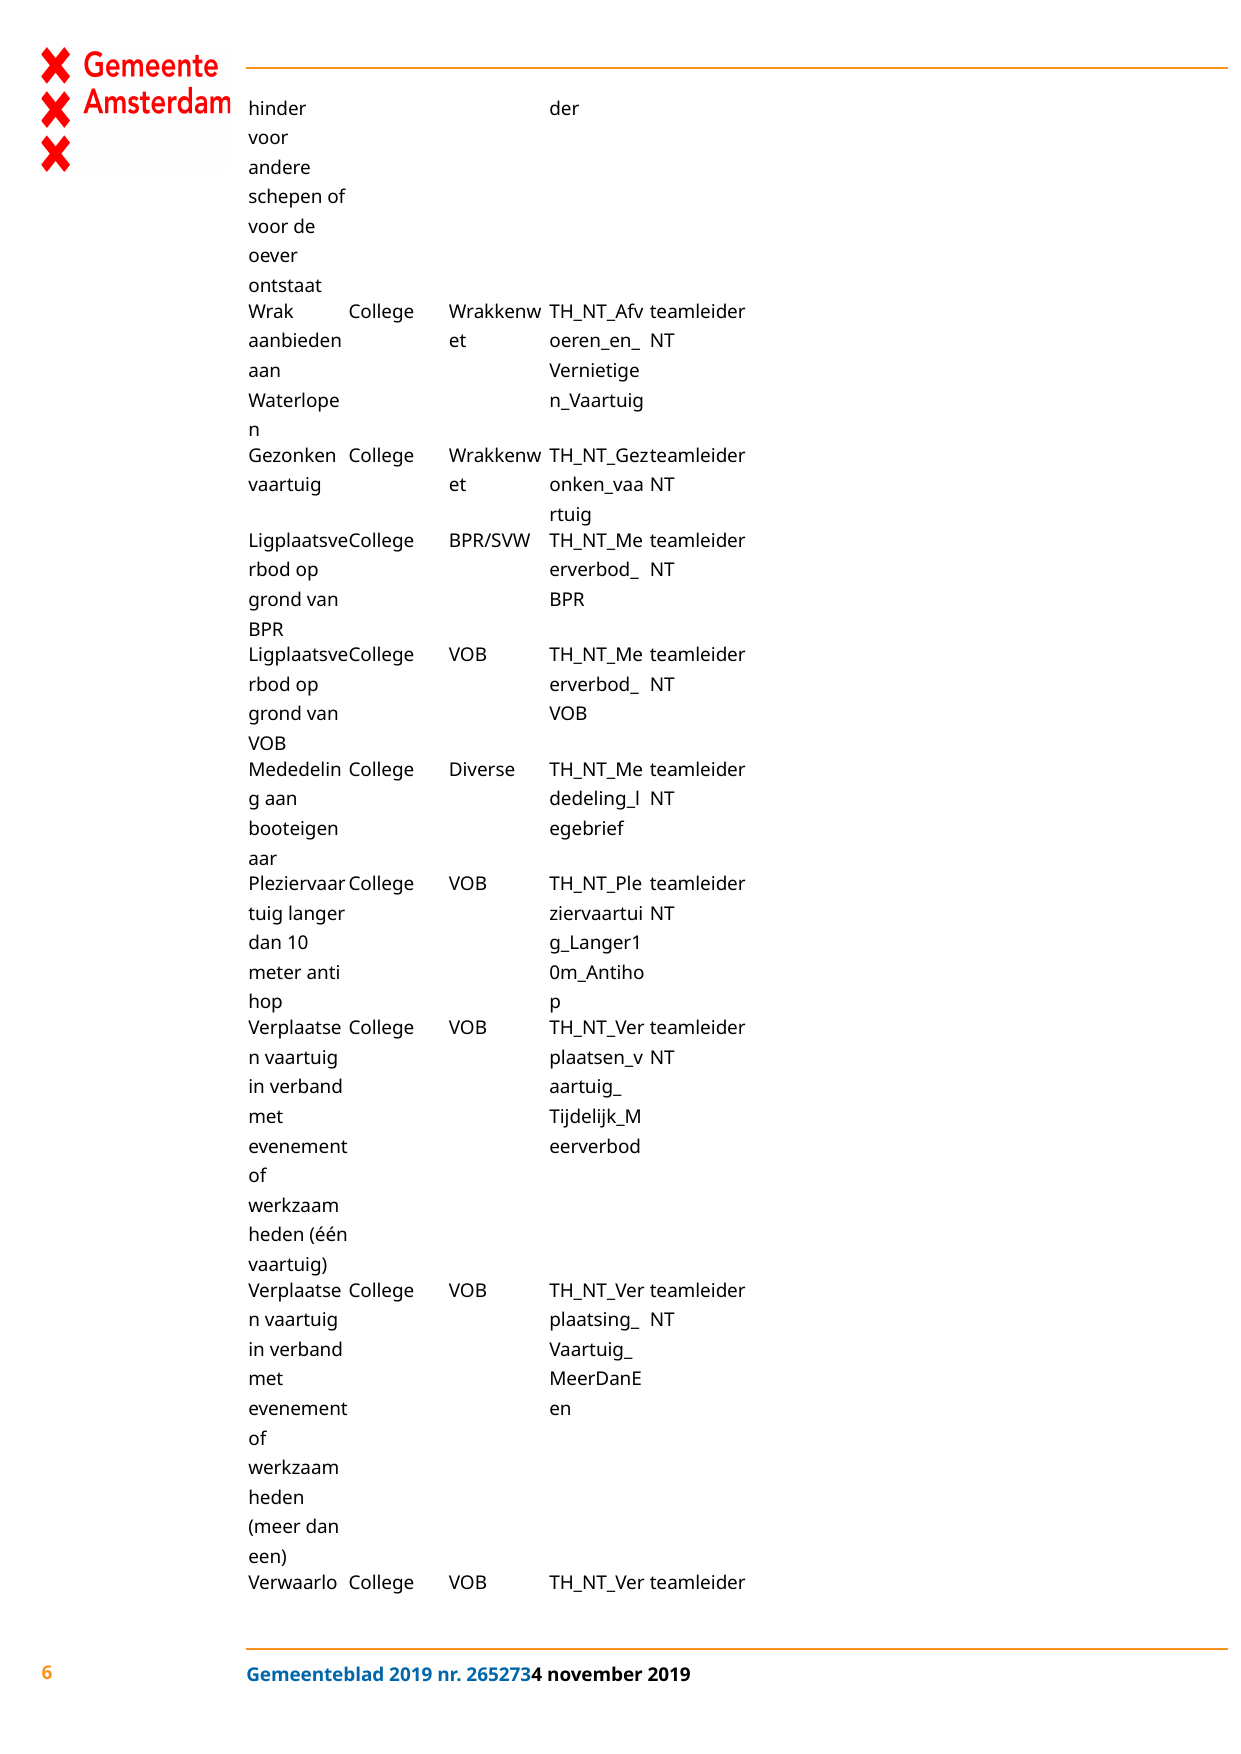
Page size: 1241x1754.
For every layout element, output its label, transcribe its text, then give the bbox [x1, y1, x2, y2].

table_cell teamleider NT [650, 1015, 750, 1277]
table_cell [449, 95, 549, 298]
table_cell Verplaatsen vaartuig in verband met evenement of werkzaamheden (meer dan een) [248, 1277, 348, 1569]
table_cell College [348, 1569, 449, 1594]
table_cell College [348, 870, 449, 1014]
table_cell VOB [449, 641, 549, 756]
table_cell College [348, 756, 449, 870]
table_cell TH_NT_Mededeling_legebrief [549, 756, 649, 870]
table_cell Wrakkenwet [449, 298, 549, 442]
table_cell College [348, 442, 449, 527]
table_cell teamleider NT [650, 756, 750, 870]
table_cell TH_NT_Verplaatsen_vaartuig_ Tijdelijk_Meerverbod [549, 1015, 649, 1277]
table_cell TH_NT_Pleziervaartuig_Langer10m_Antihop [549, 870, 649, 1014]
table_cell der [549, 95, 649, 298]
table_cell [650, 95, 750, 298]
table_cell teamleider NT [650, 1277, 750, 1569]
table_cell VOB [449, 1015, 549, 1277]
table_cell VOB [449, 1277, 549, 1569]
table_cell Diverse [449, 756, 549, 870]
table_cell Ligplaatsverbod op grond van BPR [248, 527, 348, 641]
table_cell teamleider NT [650, 442, 750, 527]
table_cell College [348, 1015, 449, 1277]
table_cell TH_NT_Meerverbod_BPR [549, 527, 649, 641]
table_cell teamleider NT [650, 641, 750, 756]
table_cell Gezonken vaartuig [248, 442, 348, 527]
table_cell College [348, 1277, 449, 1569]
table_cell TH_NT_Gezonken_vaartuig [549, 442, 649, 527]
table_cell hinder voor andere schepen of voor de oever ontstaat [248, 95, 348, 298]
picture [41, 47, 231, 172]
table_cell VOB [449, 870, 549, 1014]
table_cell [348, 95, 449, 298]
table_cell TH_NT_Ver [549, 1569, 649, 1594]
table_cell TH_NT_Meerverbod_VOB [549, 641, 649, 756]
table_cell Pleziervaartuig langer dan 10 meter anti hop [248, 870, 348, 1014]
table_cell teamleider [650, 1569, 750, 1594]
table_cell College [348, 641, 449, 756]
table_cell Wrakkenwet [449, 442, 549, 527]
table_cell Verwaarlo [248, 1569, 348, 1594]
table_cell Ligplaatsverbod op grond van VOB [248, 641, 348, 756]
table_cell College [348, 527, 449, 641]
table_cell teamleider NT [650, 870, 750, 1014]
table_cell TH_NT_Afvoeren_en_ Vernietigen_Vaartuig [549, 298, 649, 442]
table_cell BPR/SVW [449, 527, 549, 641]
table_cell TH_NT_Verplaatsing_Vaartuig_ MeerDanEen [549, 1277, 649, 1569]
table_cell teamleider NT [650, 527, 750, 641]
table_cell Wrak aanbieden aan Waterlopen [248, 298, 348, 442]
table_cell Verplaatsen vaartuig in verband met evenement of werkzaamheden (één vaartuig) [248, 1015, 348, 1277]
table_cell Mededeling aan booteigenaar [248, 756, 348, 870]
table_cell VOB [449, 1569, 549, 1594]
table_cell College [348, 298, 449, 442]
table_cell teamleider NT [650, 298, 750, 442]
